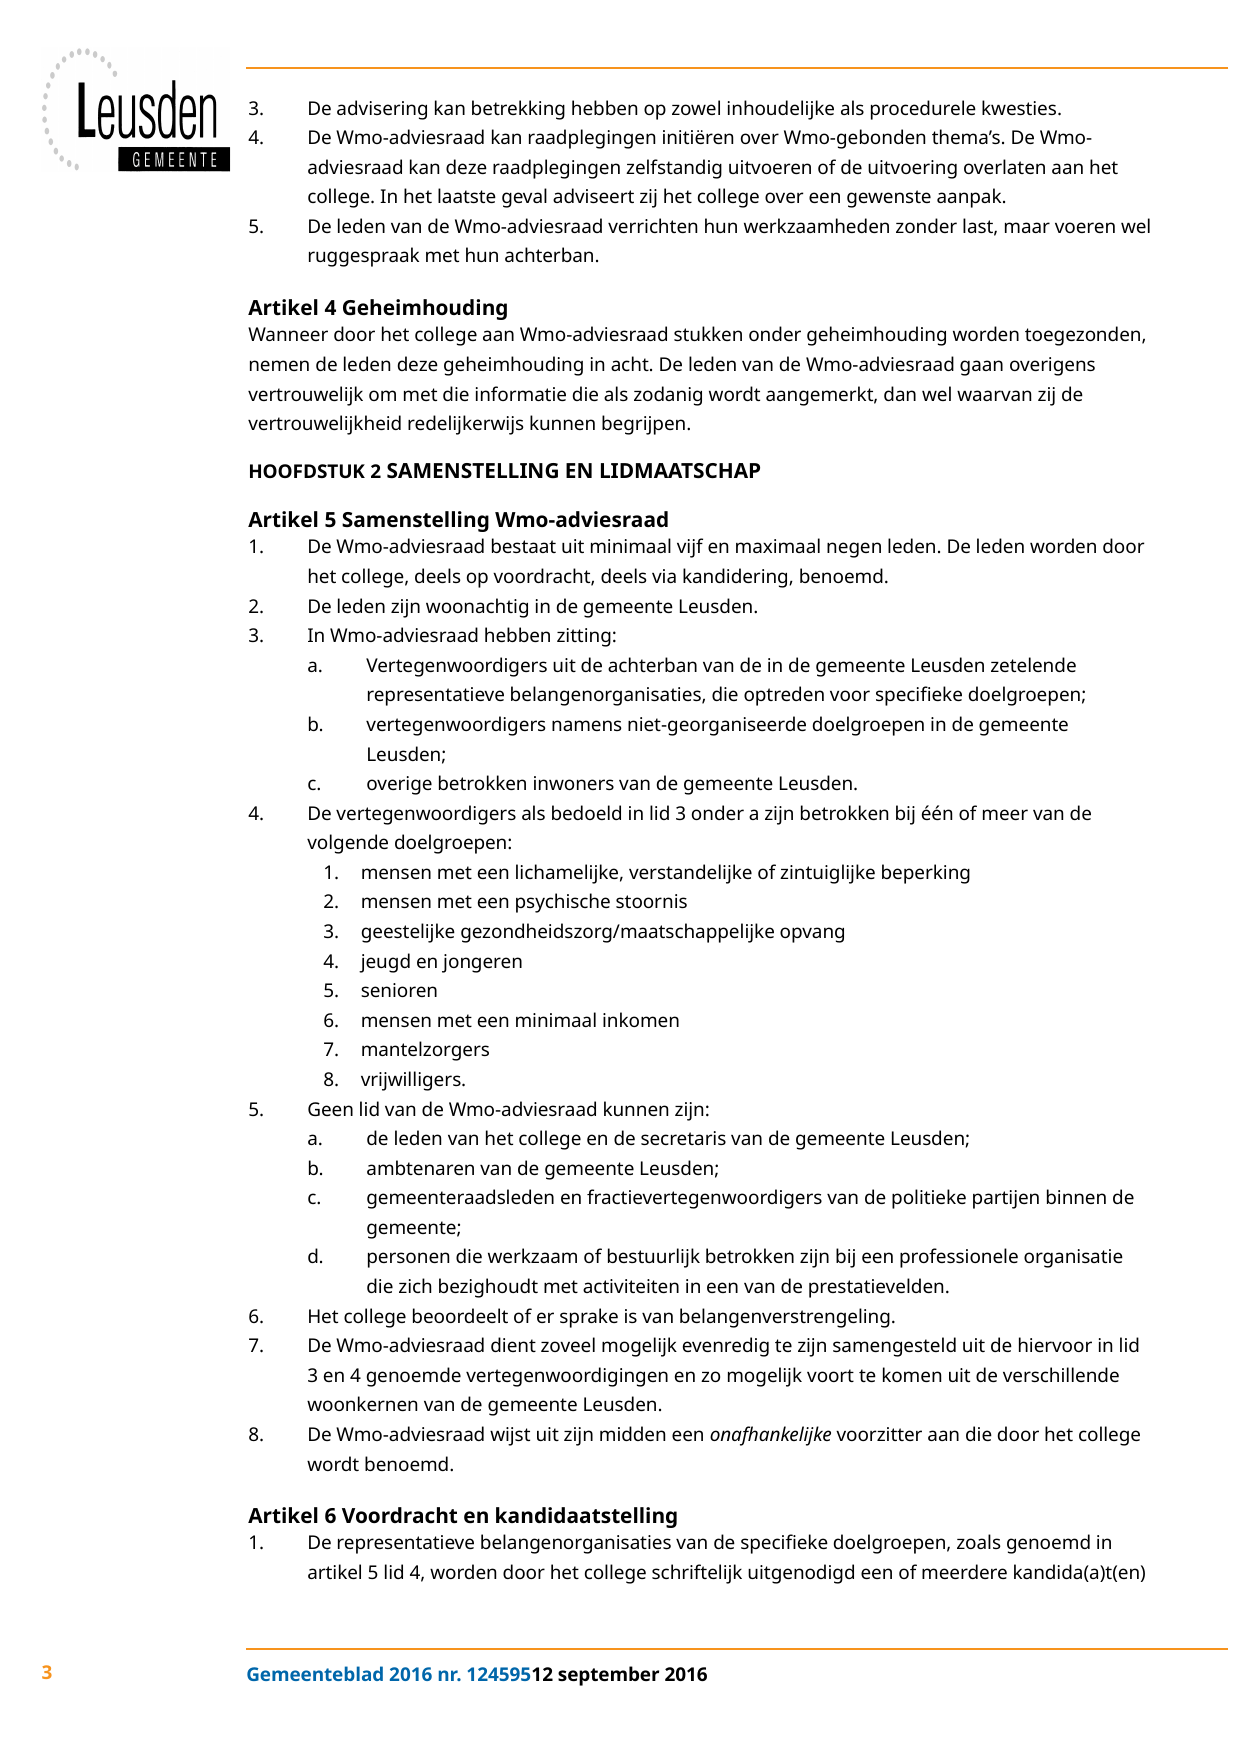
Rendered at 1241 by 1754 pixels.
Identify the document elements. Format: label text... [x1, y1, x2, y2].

list In Wmo-adviesraad hebben zitting: [248, 622, 1152, 648]
list vertegenwoordigers namens niet-georganiseerde doelgroepen in de gemeente Leusden; [307, 711, 1152, 766]
list De leden zijn woonachtig in de gemeente Leusden. [248, 593, 1152, 618]
text Artikel 5 Samenstelling Wmo-adviesraad [248, 505, 1152, 534]
text HOOFDSTUK 2 SAMENSTELLING EN LIDMAATSCHAP [248, 456, 1152, 484]
list De Wmo-adviesraad dient zoveel mogelijk evenredig te zijn samengesteld uit de hiervoor in lid 3 en 4 genoemde vertegenwoordigingen en zo mogelijk voort te komen uit de verschillende woonkernen van de gemeente Leusden. [248, 1332, 1152, 1417]
list senioren [323, 977, 1152, 1003]
text Artikel 6 Voordracht en kandidaatstelling [248, 1501, 1152, 1529]
list gemeenteraadsleden en fractievertegenwoordigers van de politieke partijen binnen de gemeente; [307, 1184, 1152, 1240]
list De representatieve belangenorganisaties van de specifieke doelgroepen, zoals genoemd in artikel 5 lid 4, worden door het college schriftelijk uitgenodigd een of meerdere kandida(a)t(en) [248, 1529, 1152, 1585]
list mantelzorgers [323, 1037, 1152, 1062]
list De vertegenwoordigers als bedoeld in lid 3 onder a zijn betrokken bij één of meer van de volgende doelgroepen: [248, 800, 1152, 855]
list De advisering kan betrekking hebben op zowel inhoudelijke als procedurele kwesties. [248, 95, 1152, 121]
list Het college beoordeelt of er sprake is van belangenverstrengeling. [248, 1303, 1152, 1328]
text Artikel 4 Geheimhouding [248, 293, 1152, 322]
list Geen lid van de Wmo-adviesraad kunnen zijn: [248, 1096, 1152, 1121]
picture [41, 47, 231, 172]
list De Wmo-adviesraad kan raadplegingen initiëren over Wmo-gebonden thema’s. De Wmo-adviesraad kan deze raadplegingen zelfstandig uitvoeren of de uitvoering overlaten aan het college. In het laatste geval adviseert zij het college over een gewenste aanpak. [248, 124, 1152, 209]
list mensen met een psychische stoornis [323, 889, 1152, 914]
list De Wmo-adviesraad wijst uit zijn midden een onafhankelijke voorzitter aan die door het college wordt benoemd. [248, 1421, 1152, 1476]
list ambtenaren van de gemeente Leusden; [307, 1155, 1152, 1181]
list personen die werkzaam of bestuurlijk betrokken zijn bij een professionele organisatie die zich bezighoudt met activiteiten in een van de prestatievelden. [307, 1244, 1152, 1299]
list De Wmo-adviesraad bestaat uit minimaal vijf en maximaal negen leden. De leden worden door het college, deels op voordracht, deels via kandidering, benoemd. [248, 534, 1152, 589]
list De leden van de Wmo-adviesraad verrichten hun werkzaamheden zonder last, maar voeren wel ruggespraak met hun achterban. [248, 213, 1152, 268]
text Wanneer door het college aan Wmo-adviesraad stukken onder geheimhouding worden toegezonden, nemen de leden deze geheimhouding in acht. De leden van de Wmo-adviesraad gaan overigens vertrouwelijk om met die informatie die als zodanig wordt aangemerkt, dan wel waarvan zij de vertrouwelijkheid redelijkerwijs kunnen begrijpen. [248, 322, 1152, 436]
list jeugd en jongeren [323, 948, 1152, 973]
list de leden van het college en de secretaris van de gemeente Leusden; [307, 1125, 1152, 1151]
list Vertegenwoordigers uit de achterban van de in de gemeente Leusden zetelende representatieve belangenorganisaties, die optreden voor specifieke doelgroepen; [307, 652, 1152, 707]
list vrijwilligers. [323, 1066, 1152, 1092]
list overige betrokken inwoners van de gemeente Leusden. [307, 770, 1152, 796]
list mensen met een lichamelijke, verstandelijke of zintuiglijke beperking [323, 859, 1152, 885]
list mensen met een minimaal inkomen [323, 1007, 1152, 1033]
list geestelijke gezondheidszorg/maatschappelijke opvang [323, 918, 1152, 944]
